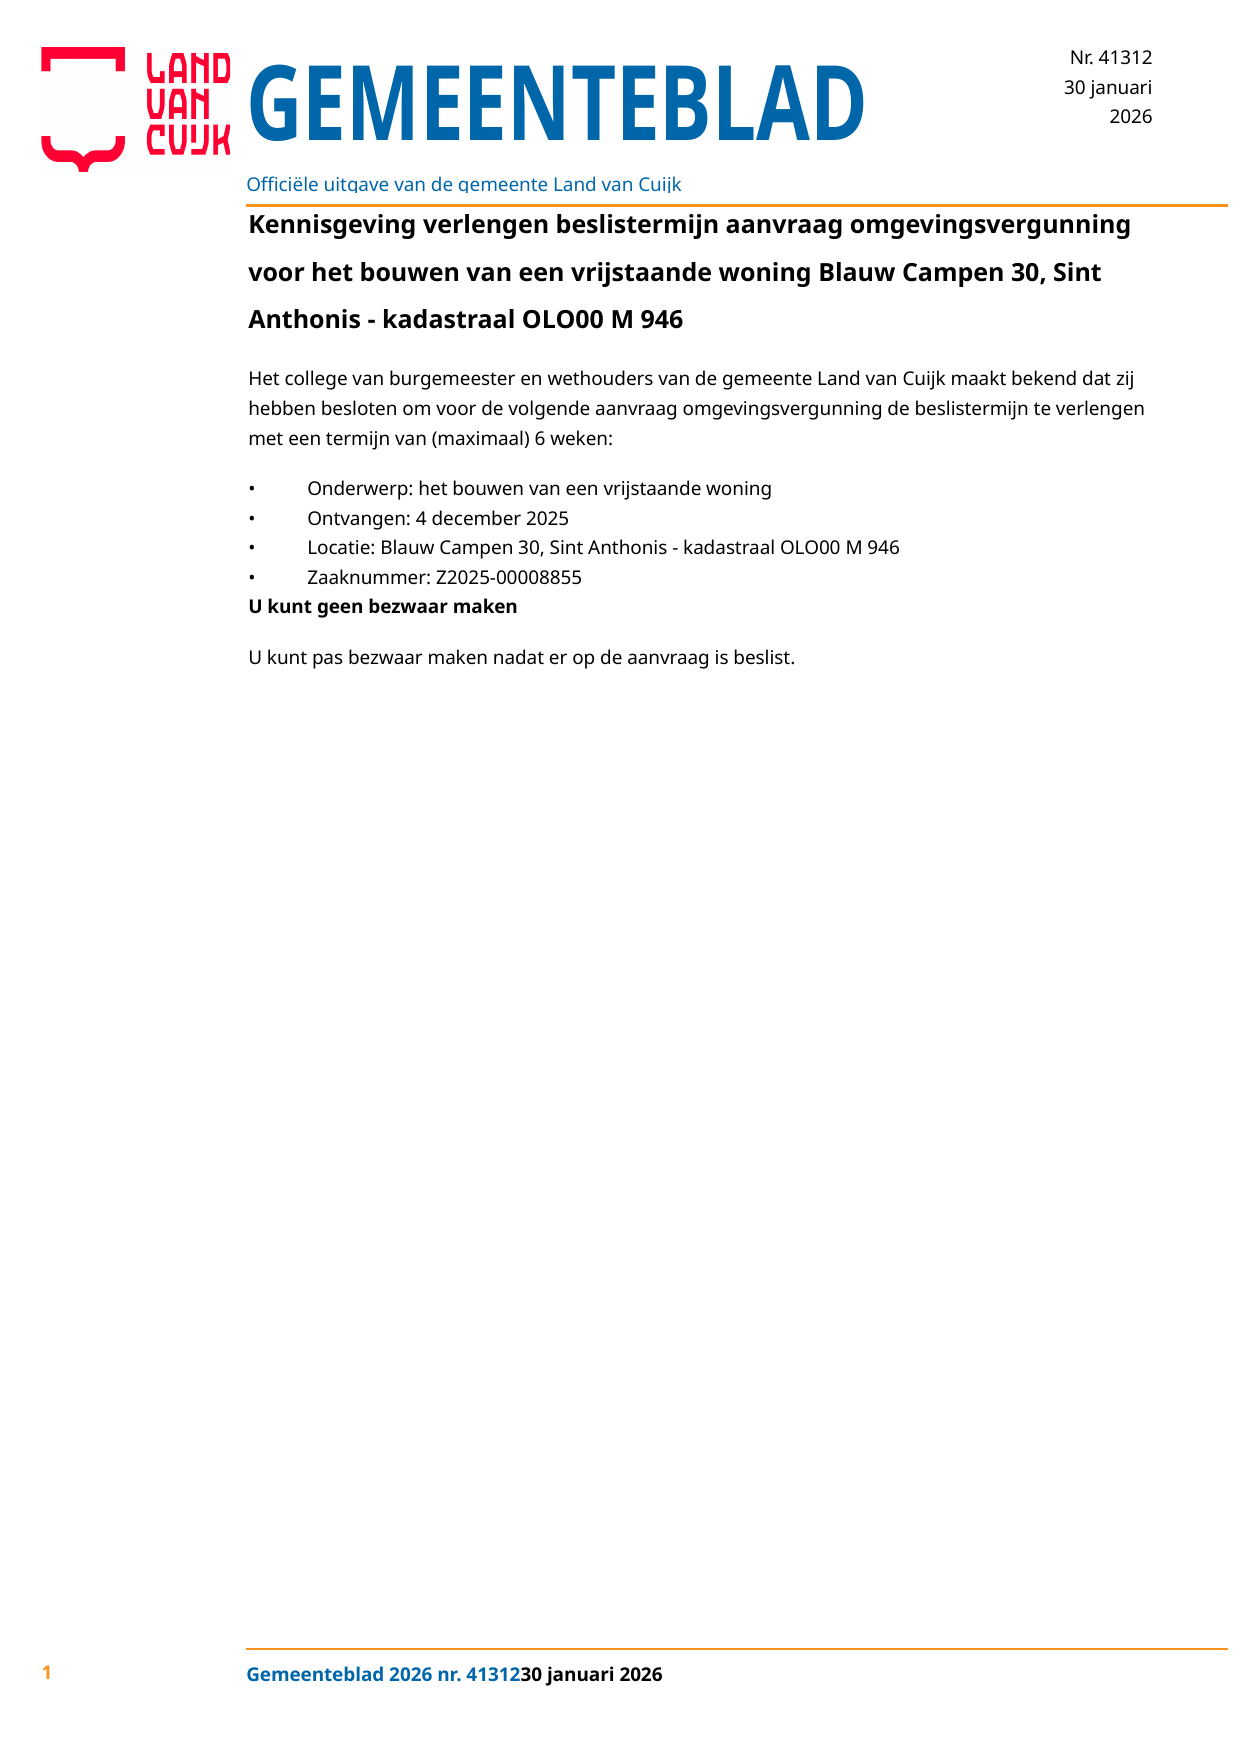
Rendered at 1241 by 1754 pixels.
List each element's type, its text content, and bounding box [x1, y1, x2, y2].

text U kunt geen bezwaar maken [248, 593, 1152, 619]
text Kennisgeving verlengen beslistermijn aanvraag omgevingsvergunning voor het bouwen van een vrijstaande woning Blauw Campen 30, Sint Anthonis - kadastraal OLO00 M 946 [248, 207, 1152, 336]
list Locatie: Blauw Campen 30, Sint Anthonis - kadastraal OLO00 M 946 [248, 534, 1152, 560]
list Ontvangen: 4 december 2025 [248, 505, 1152, 530]
list Zaaknummer: Z2025-00008855 [248, 564, 1152, 589]
list Onderwerp: het bouwen van een vrijstaande woning [248, 475, 1152, 501]
picture [41, 47, 231, 172]
text Het college van burgemeester en wethouders van de gemeente Land van Cuijk maakt bekend dat zij hebben besloten om voor de volgende aanvraag omgevingsvergunning de beslistermijn te verlengen met een termijn van (maximaal) 6 weken: [248, 366, 1152, 450]
text U kunt pas bezwaar maken nadat er op de aanvraag is beslist. [248, 644, 1152, 669]
